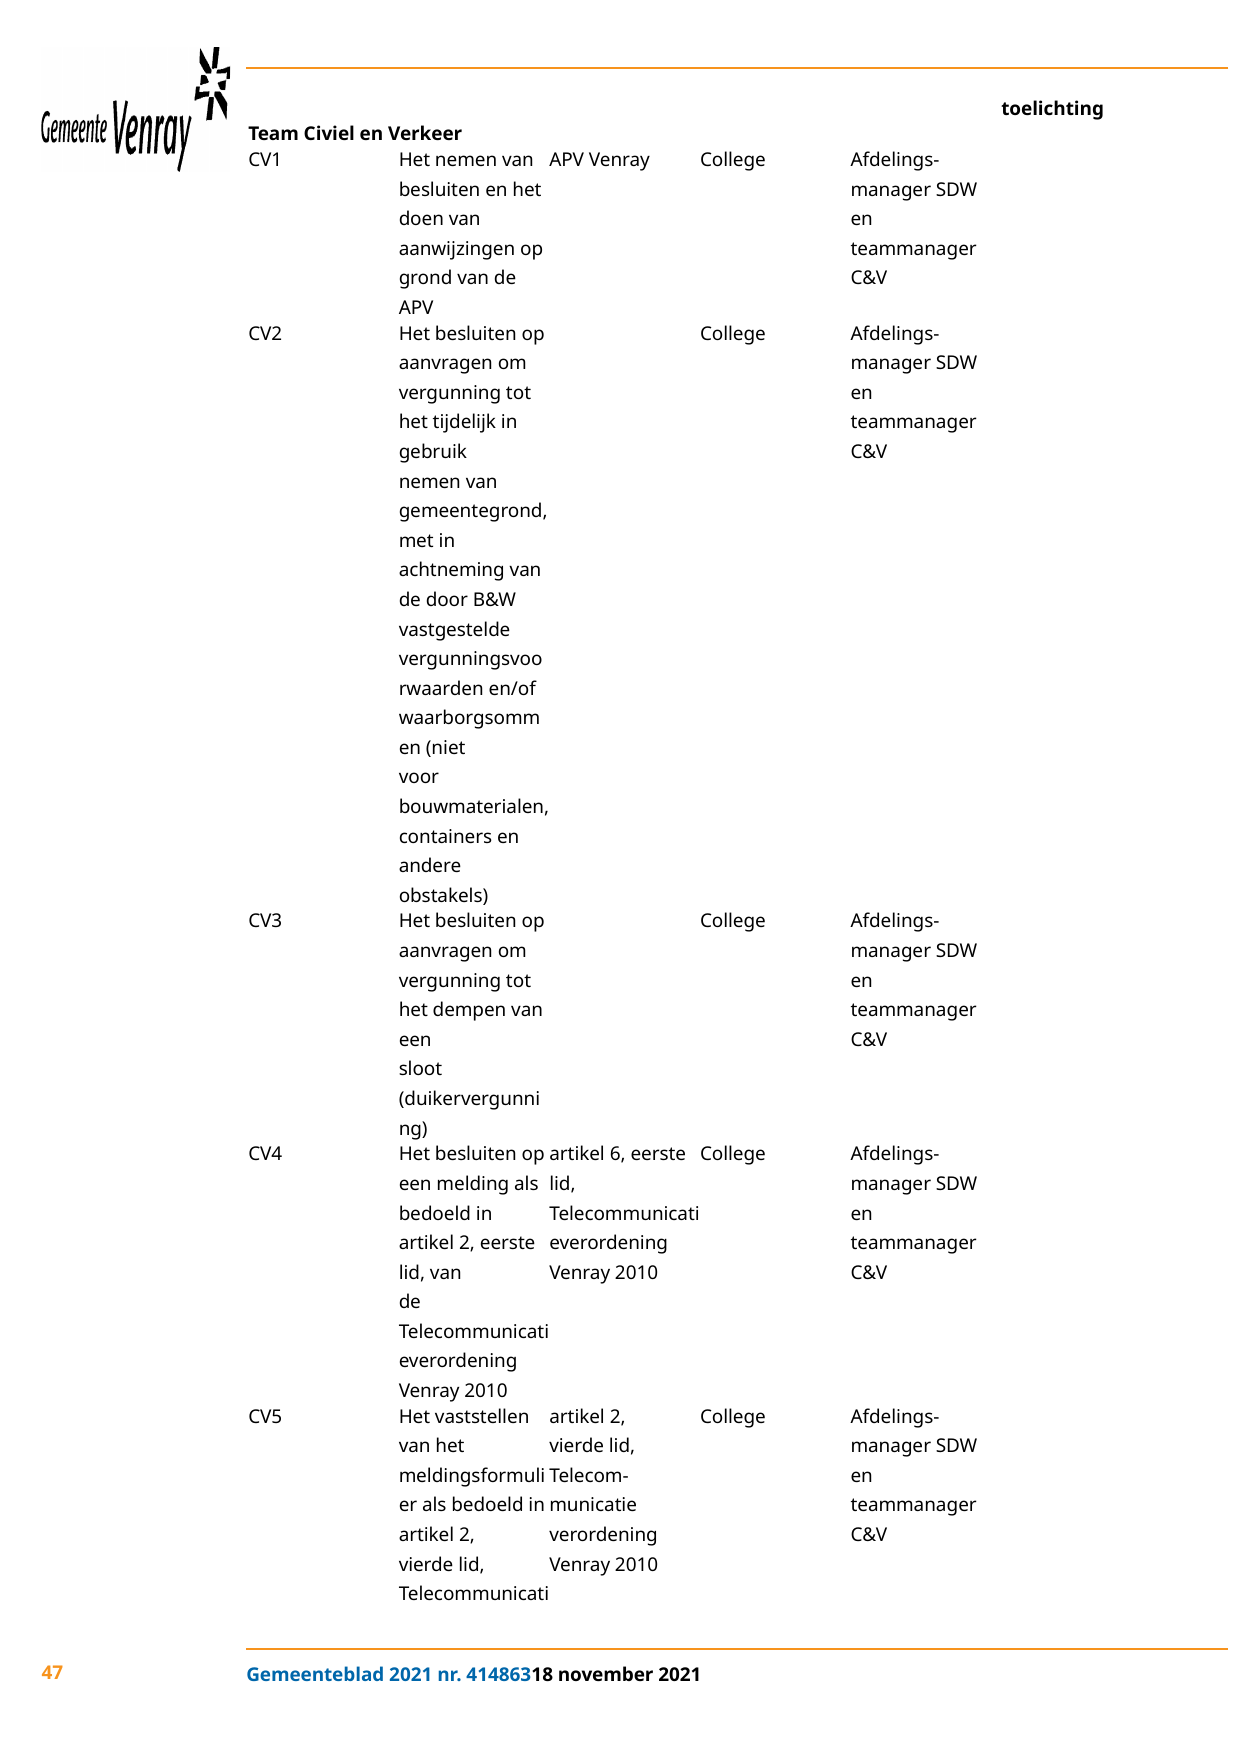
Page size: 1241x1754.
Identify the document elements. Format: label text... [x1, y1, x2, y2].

table_cell College [700, 320, 850, 908]
table_cell [1001, 1403, 1152, 1606]
table_cell College [700, 146, 850, 320]
table_header [850, 95, 1001, 121]
table_cell College [700, 908, 850, 1141]
table_header [549, 95, 700, 121]
table_cell College [700, 1141, 850, 1403]
table_cell Het besluiten op een melding als bedoeld in artikel 2, eerste lid, van de Telecommunicatieverordening Venray 2010 [399, 1141, 549, 1403]
table_cell Team Civiel en Verkeer [248, 121, 1152, 146]
table_header [399, 95, 549, 121]
table_cell Het besluiten op aanvragen om vergunning tot het tijdelijk in gebruik nemen van gemeentegrond, met in achtneming van de door B&W vastgestelde vergunningsvoorwaarden en/of waarborgsommen (niet voor bouwmaterialen, containers en andere obstakels) [399, 320, 549, 908]
table_cell CV4 [248, 1141, 398, 1403]
table_cell Afdelings-manager SDW en teammanager C&V [850, 1403, 1001, 1606]
picture [41, 47, 231, 172]
table_cell artikel 6, eerste lid, Telecommunicatieverordening Venray 2010 [549, 1141, 700, 1403]
table_cell Het besluiten op aanvragen om vergunning tot het dempen van een sloot (duikervergunning) [399, 908, 549, 1141]
table_cell [1001, 1141, 1152, 1403]
table_cell Afdelings-manager SDW en teammanager C&V [850, 146, 1001, 320]
table_cell Het vaststellen van het meldingsformulier als bedoeld in artikel 2, vierde lid, Telecommunicati [399, 1403, 549, 1606]
table_cell College [700, 1403, 850, 1606]
table_cell [549, 320, 700, 908]
table_cell CV1 [248, 146, 398, 320]
table_cell Afdelings-manager SDW en teammanager C&V [850, 908, 1001, 1141]
table_cell CV3 [248, 908, 398, 1141]
table_cell Afdelings-manager SDW en teammanager C&V [850, 1141, 1001, 1403]
table_cell APV Venray [549, 146, 700, 320]
table_cell Afdelings-manager SDW en teammanager C&V [850, 320, 1001, 908]
table_cell [549, 908, 700, 1141]
table_header [700, 95, 850, 121]
table_cell [1001, 908, 1152, 1141]
table_cell [1001, 320, 1152, 908]
table_header [248, 95, 398, 121]
table_cell CV5 [248, 1403, 398, 1606]
table_cell artikel 2, vierde lid, Telecom-municatie verordening Venray 2010 [549, 1403, 700, 1606]
table_cell Het nemen van besluiten en het doen van aanwijzingen op grond van de APV [399, 146, 549, 320]
table_header toelichting [1001, 95, 1152, 121]
table_cell [1001, 146, 1152, 320]
table_cell CV2 [248, 320, 398, 908]
